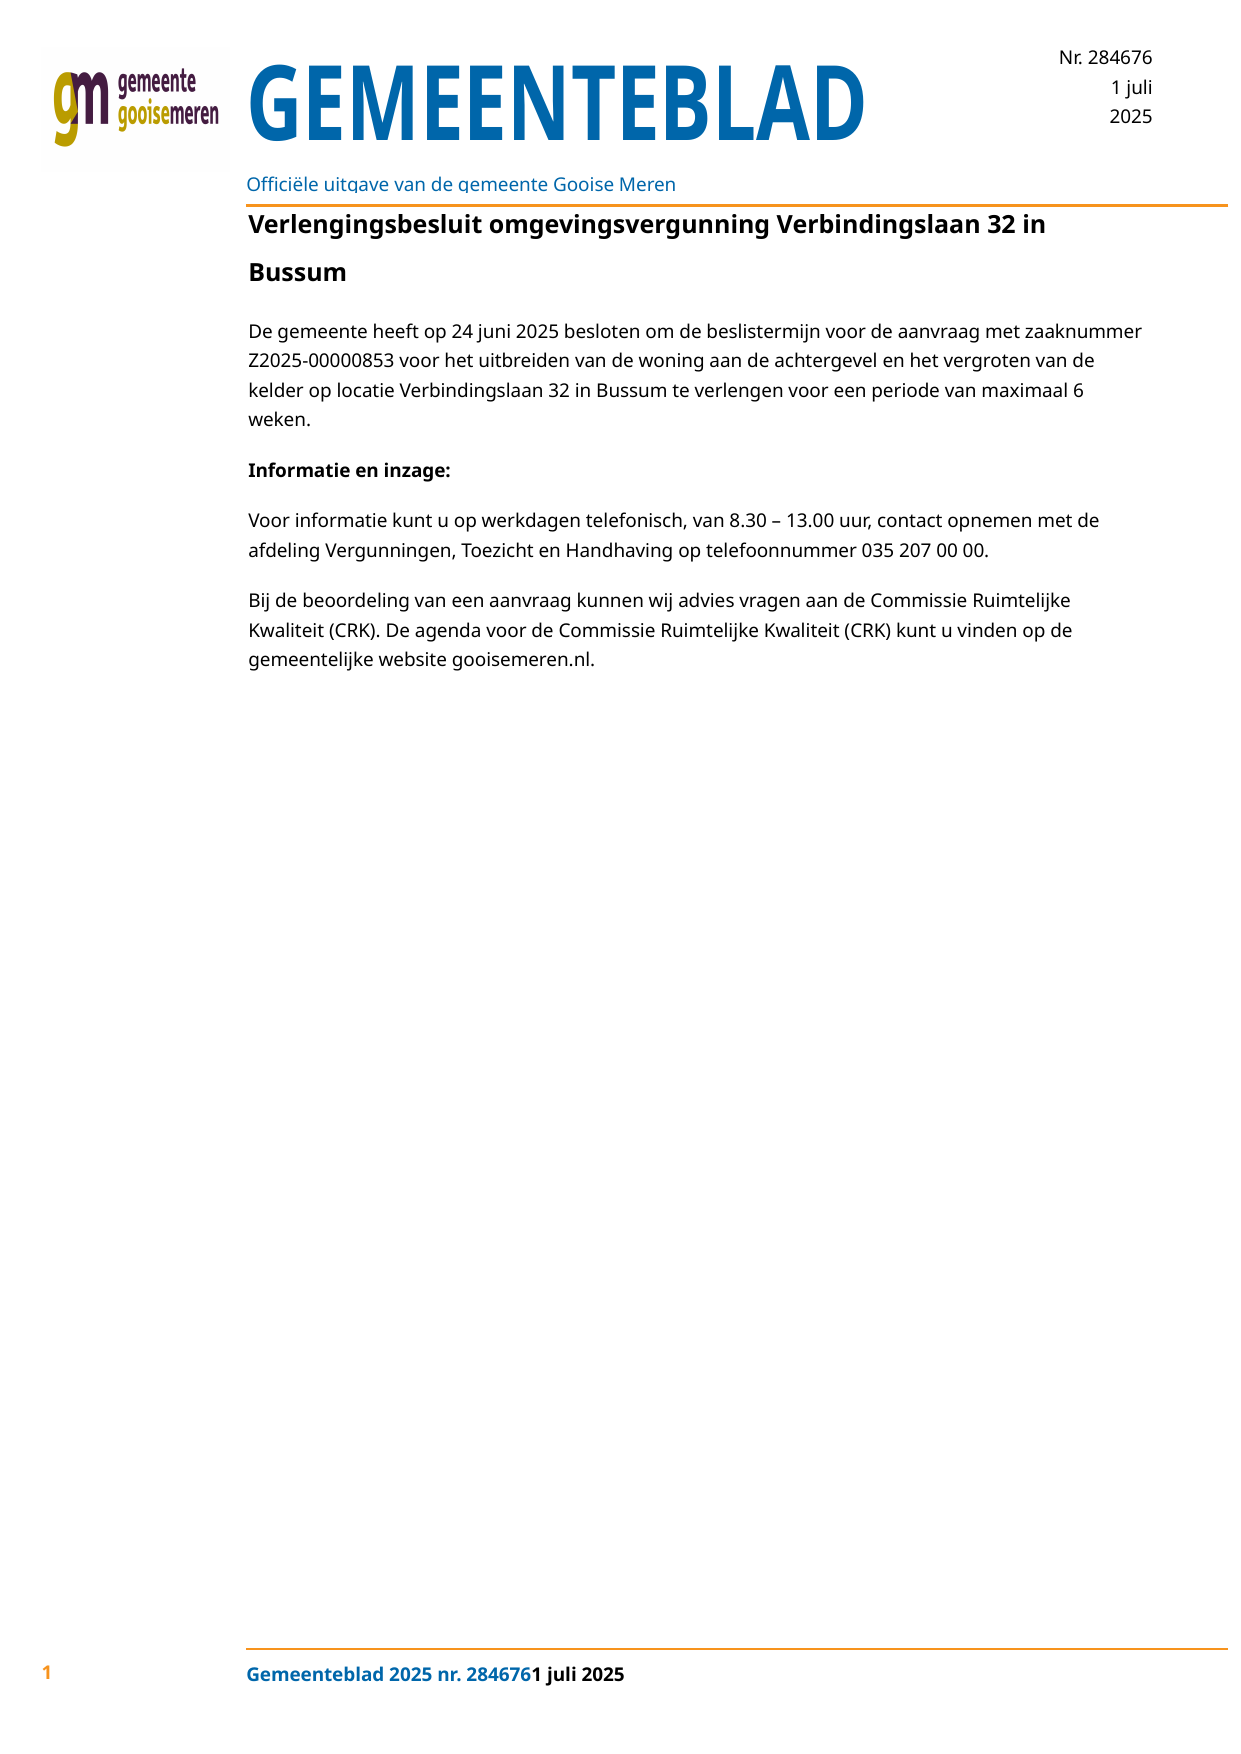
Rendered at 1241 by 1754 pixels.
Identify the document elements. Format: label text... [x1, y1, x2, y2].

text Bij de beoordeling van een aanvraag kunnen wij advies vragen aan de Commissie Ruimtelijke Kwaliteit (CRK). De agenda voor de Commissie Ruimtelijke Kwaliteit (CRK) kunt u vinden op de gemeentelijke website gooisemeren.nl. [248, 587, 1152, 672]
text Informatie en inzage: [248, 457, 1152, 483]
text Verlengingsbesluit omgevingsvergunning Verbindingslaan 32 in Bussum [248, 207, 1152, 288]
picture [41, 47, 231, 172]
text Voor informatie kunt u op werkdagen telefonisch, van 8.30 – 13.00 uur, contact opnemen met de afdeling Vergunningen, Toezicht en Handhaving op telefoonnummer 035 207 00 00. [248, 507, 1152, 563]
text De gemeente heeft op 24 juni 2025 besloten om de beslistermijn voor de aanvraag met zaaknummer Z2025-00000853 voor het uitbreiden van de woning aan de achtergevel en het vergroten van de kelder op locatie Verbindingslaan 32 in Bussum te verlengen voor een periode van maximaal 6 weken. [248, 318, 1152, 432]
